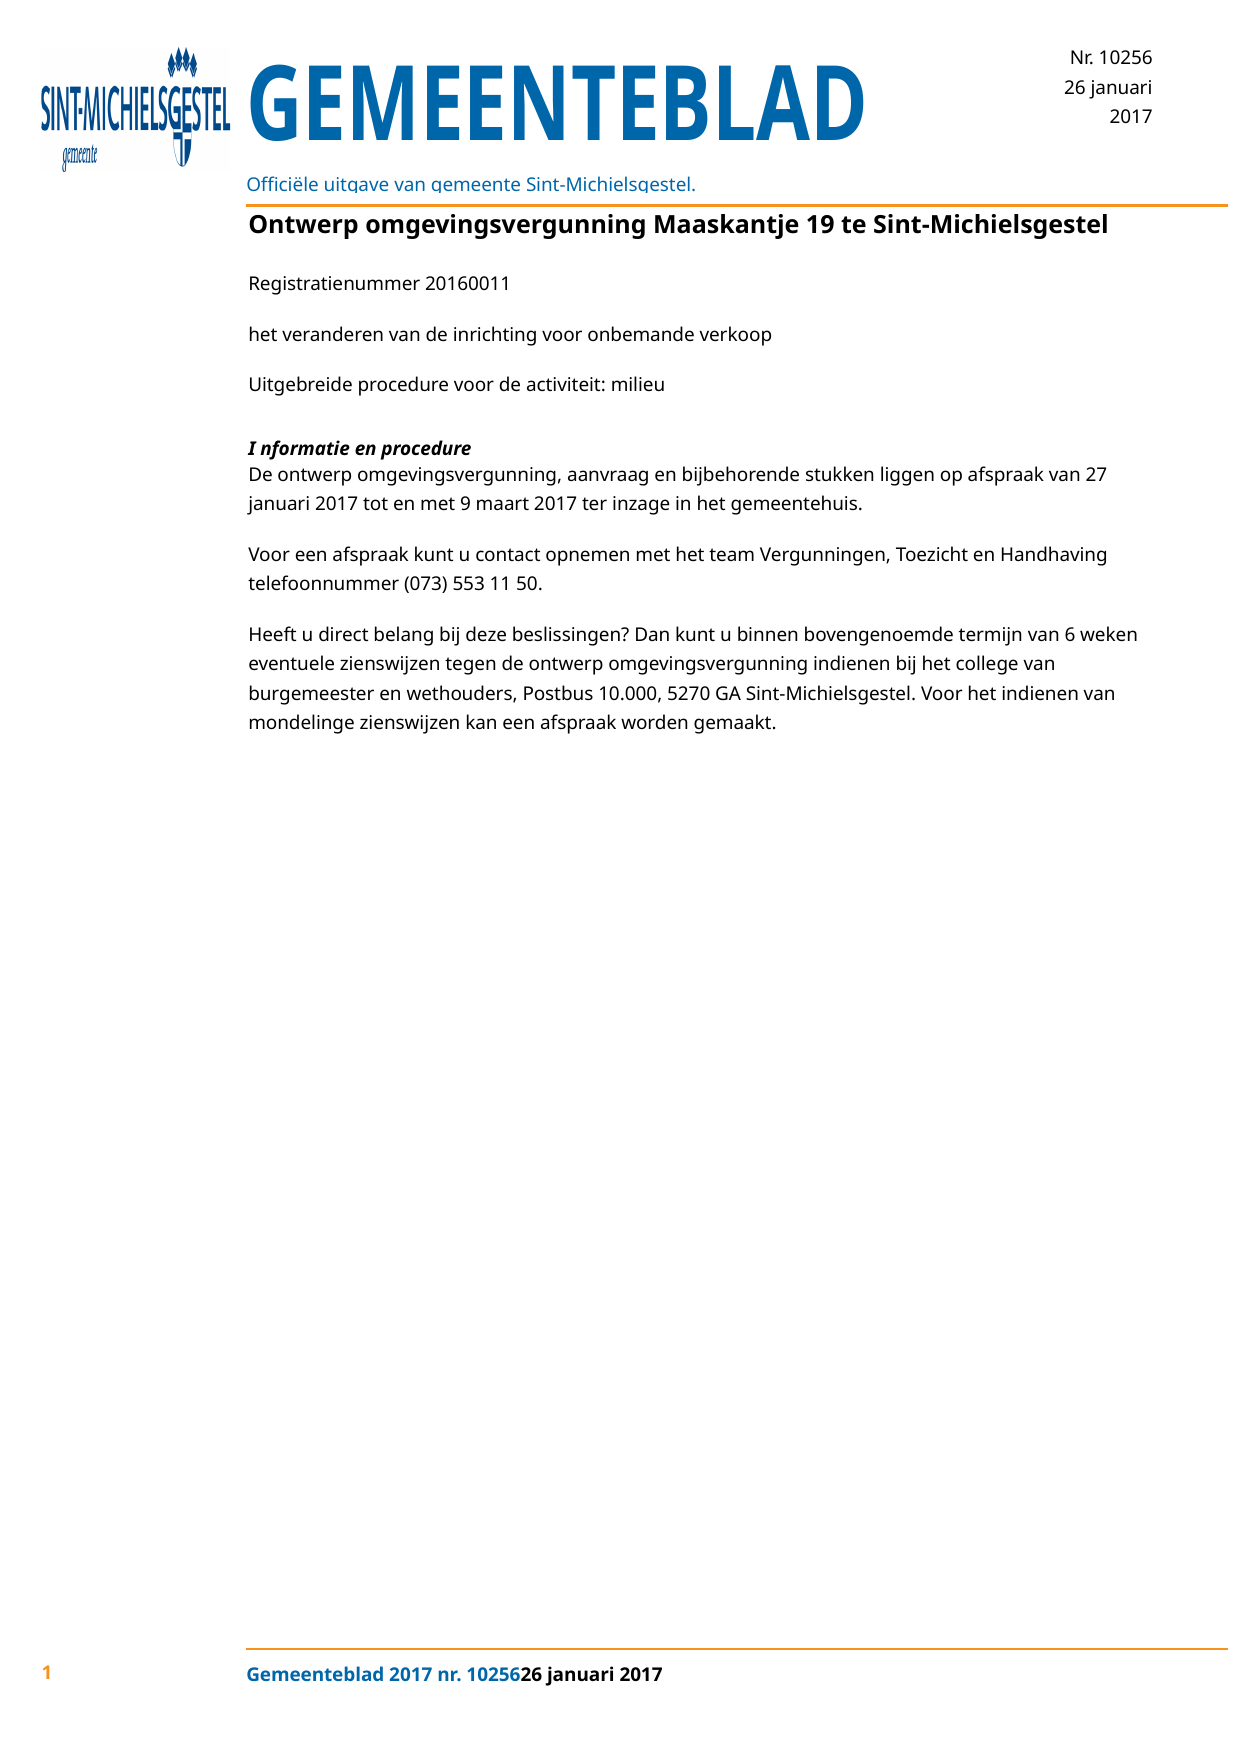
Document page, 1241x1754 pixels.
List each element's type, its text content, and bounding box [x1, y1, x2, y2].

text het veranderen van de inrichting voor onbemande verkoop [248, 321, 1152, 346]
text Voor een afspraak kunt u contact opnemen met het team Vergunningen, Toezicht en Handhaving telefoonnummer (073) 553 11 50. [248, 541, 1152, 596]
text Registratienummer 20160011 [248, 270, 1152, 296]
text Uitgebreide procedure voor de activiteit: milieu [248, 371, 1152, 397]
text De ontwerp omgevingsvergunning, aanvraag en bijbehorende stukken liggen op afspraak van 27 januari 2017 tot en met 9 maart 2017 ter inzage in het gemeentehuis. [248, 461, 1152, 516]
text I nformatie en procedure [248, 435, 1152, 461]
text Heeft u direct belang bij deze beslissingen? Dan kunt u binnen bovengenoemde termijn van 6 weken eventuele zienswijzen tegen de ontwerp omgevingsvergunning indienen bij het college van burgemeester en wethouders, Postbus 10.000, 5270 GA Sint-Michielsgestel. Voor het indienen van mondelinge zienswijzen kan een afspraak worden gemaakt. [248, 621, 1152, 735]
picture [41, 47, 231, 172]
text Ontwerp omgevingsvergunning Maaskantje 19 te Sint-Michielsgestel [248, 207, 1152, 241]
